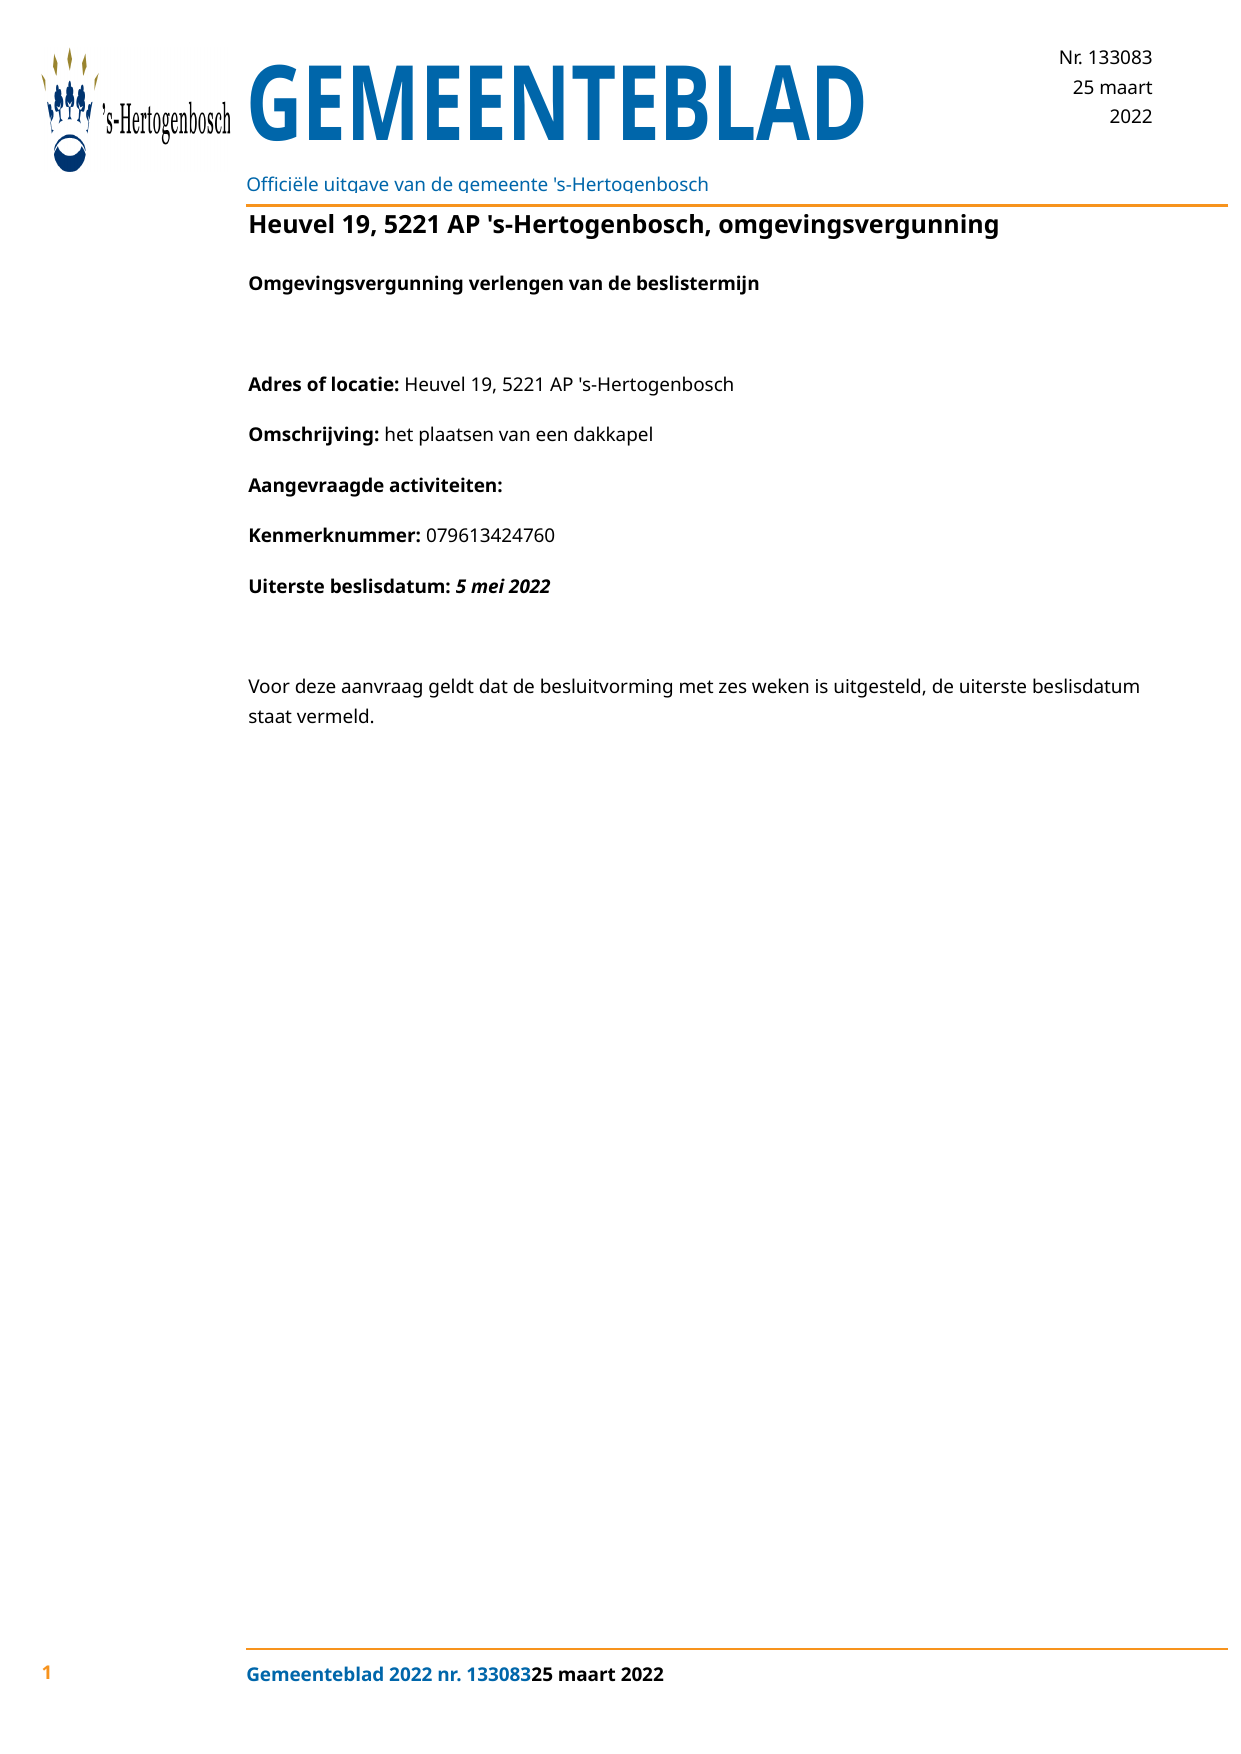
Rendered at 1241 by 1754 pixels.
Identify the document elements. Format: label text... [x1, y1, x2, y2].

text Aangevraagde activiteiten: [248, 472, 1152, 498]
picture [41, 47, 231, 172]
text Uiterste beslisdatum: 5 mei 2022 [248, 573, 1152, 598]
text Kenmerknummer: 079613424760 [248, 522, 1152, 548]
text Omschrijving: het plaatsen van een dakkapel [248, 422, 1152, 447]
text Adres of locatie: Heuvel 19, 5221 AP 's-Hertogenbosch [248, 371, 1152, 397]
text Heuvel 19, 5221 AP 's-Hertogenbosch, omgevingsvergunning [248, 207, 1152, 241]
text Voor deze aanvraag geldt dat de besluitvorming met zes weken is uitgesteld, de uiterste beslisdatum staat vermeld. [248, 674, 1152, 729]
text Omgevingsvergunning verlengen van de beslistermijn [248, 270, 1152, 296]
